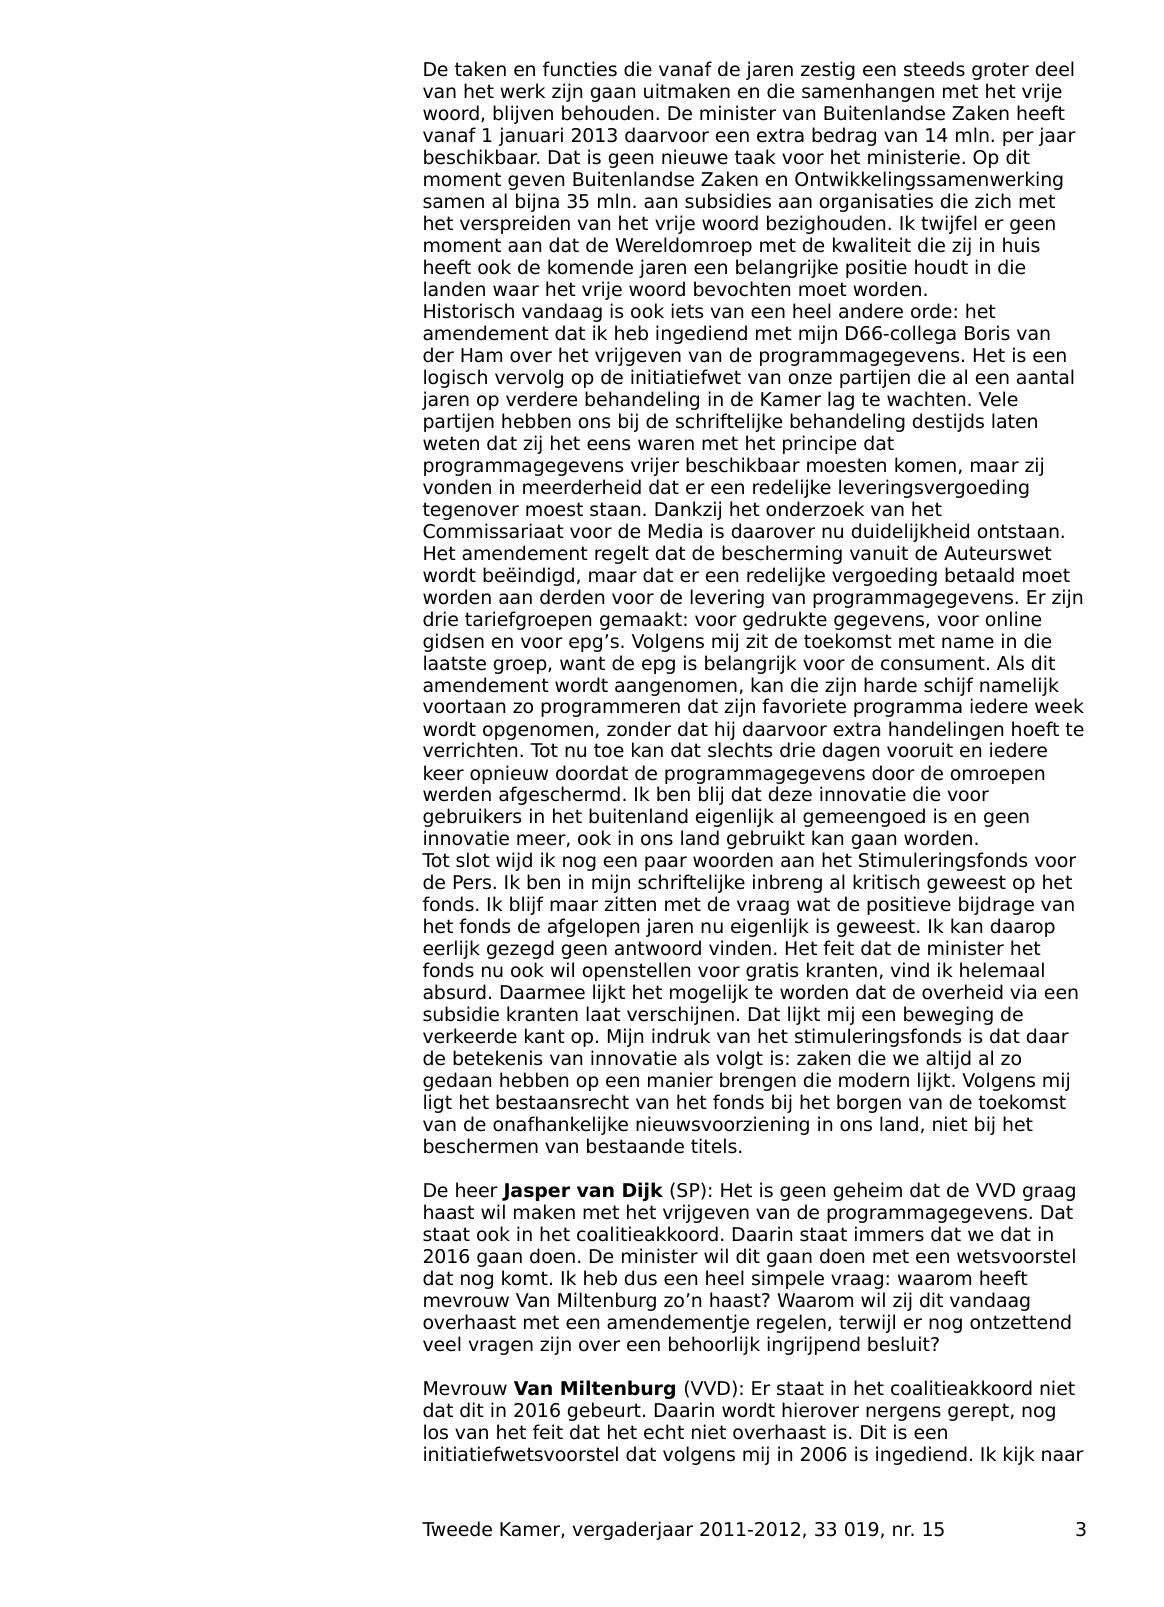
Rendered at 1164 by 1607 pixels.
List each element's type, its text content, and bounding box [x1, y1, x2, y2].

text De taken en functies die vanaf de jaren zestig een steeds groter deel van het werk zijn gaan uitmaken en die samenhangen met het vrije woord, blijven behouden. De minister van Buitenlandse Zaken heeft vanaf 1 januari 2013 daarvoor een extra bedrag van 14 mln. per jaar beschikbaar. Dat is geen nieuwe taak voor het ministerie. Op dit moment geven Buitenlandse Zaken en Ontwikkelingssamenwerking samen al bijna 35 mln. aan subsidies aan organisaties die zich met het verspreiden van het vrije woord bezighouden. Ik twijfel er geen moment aan dat de Wereldomroep met de kwaliteit die zij in huis heeft ook de komende jaren een belangrijke positie houdt in die landen waar het vrije woord bevochten moet worden. [422, 59, 1087, 301]
text Mevrouw Van Miltenburg (VVD): Er staat in het coalitieakkoord niet dat dit in 2016 gebeurt. Daarin wordt hierover nergens gerept, nog los van het feit dat het echt niet overhaast is. Dit is een initiatiefwetsvoorstel dat volgens mij in 2006 is ingediend. Ik kijk naar [422, 1378, 1087, 1466]
text Tot slot wijd ik nog een paar woorden aan het Stimuleringsfonds voor de Pers. Ik ben in mijn schriftelijke inbreng al kritisch geweest op het fonds. Ik blijf maar zitten met de vraag wat de positieve bijdrage van het fonds de afgelopen jaren nu eigenlijk is geweest. Ik kan daarop eerlijk gezegd geen antwoord vinden. Het feit dat de minister het fonds nu ook wil openstellen voor gratis kranten, vind ik helemaal absurd. Daarmee lijkt het mogelijk te worden dat de overheid via een subsidie kranten laat verschijnen. Dat lijkt mij een beweging de verkeerde kant op. Mijn indruk van het stimuleringsfonds is dat daar de betekenis van innovatie als volgt is: zaken die we altijd al zo gedaan hebben op een manier brengen die modern lijkt. Volgens mij ligt het bestaansrecht van het fonds bij het borgen van de toekomst van de onafhankelijke nieuwsvoorziening in ons land, niet bij het beschermen van bestaande titels. [422, 850, 1087, 1158]
text Historisch vandaag is ook iets van een heel andere orde: het amendement dat ik heb ingediend met mijn D66-collega Boris van der Ham over het vrijgeven van de programmagegevens. Het is een logisch vervolg op de initiatiefwet van onze partijen die al een aantal jaren op verdere behandeling in de Kamer lag te wachten. Vele partijen hebben ons bij de schriftelijke behandeling destijds laten weten dat zij het eens waren met het principe dat programmagegevens vrijer beschikbaar moesten komen, maar zij vonden in meerderheid dat er een redelijke leveringsvergoeding tegenover moest staan. Dankzij het onderzoek van het Commissariaat voor de Media is daarover nu duidelijkheid ontstaan. Het amendement regelt dat de bescherming vanuit de Auteurswet wordt beëindigd, maar dat er een redelijke vergoeding betaald moet worden aan derden voor de levering van programmagegevens. Er zijn drie tariefgroepen gemaakt: voor gedrukte gegevens, voor online gidsen en voor epg’s. Volgens mij zit de toekomst met name in die laatste groep, want de epg is belangrijk voor de consument. Als dit amendement wordt aangenomen, kan die zijn harde schijf namelijk voortaan zo programmeren dat zijn favoriete programma iedere week wordt opgenomen, zonder dat hij daarvoor extra handelingen hoeft te verrichten. Tot nu toe kan dat slechts drie dagen vooruit en iedere keer opnieuw doordat de programmagegevens door de omroepen werden afgeschermd. Ik ben blij dat deze innovatie die voor gebruikers in het buitenland eigenlijk al gemeengoed is en geen innovatie meer, ook in ons land gebruikt kan gaan worden. [422, 301, 1087, 850]
text De heer Jasper van Dijk (SP): Het is geen geheim dat de VVD graag haast wil maken met het vrijgeven van de programmagegevens. Dat staat ook in het coalitieakkoord. Daarin staat immers dat we dat in 2016 gaan doen. De minister wil dit gaan doen met een wetsvoorstel dat nog komt. Ik heb dus een heel simpele vraag: waarom heeft mevrouw Van Miltenburg zo’n haast? Waarom wil zij dit vandaag overhaast met een amendementje regelen, terwijl er nog ontzettend veel vragen zijn over een behoorlijk ingrijpend besluit? [422, 1180, 1087, 1356]
